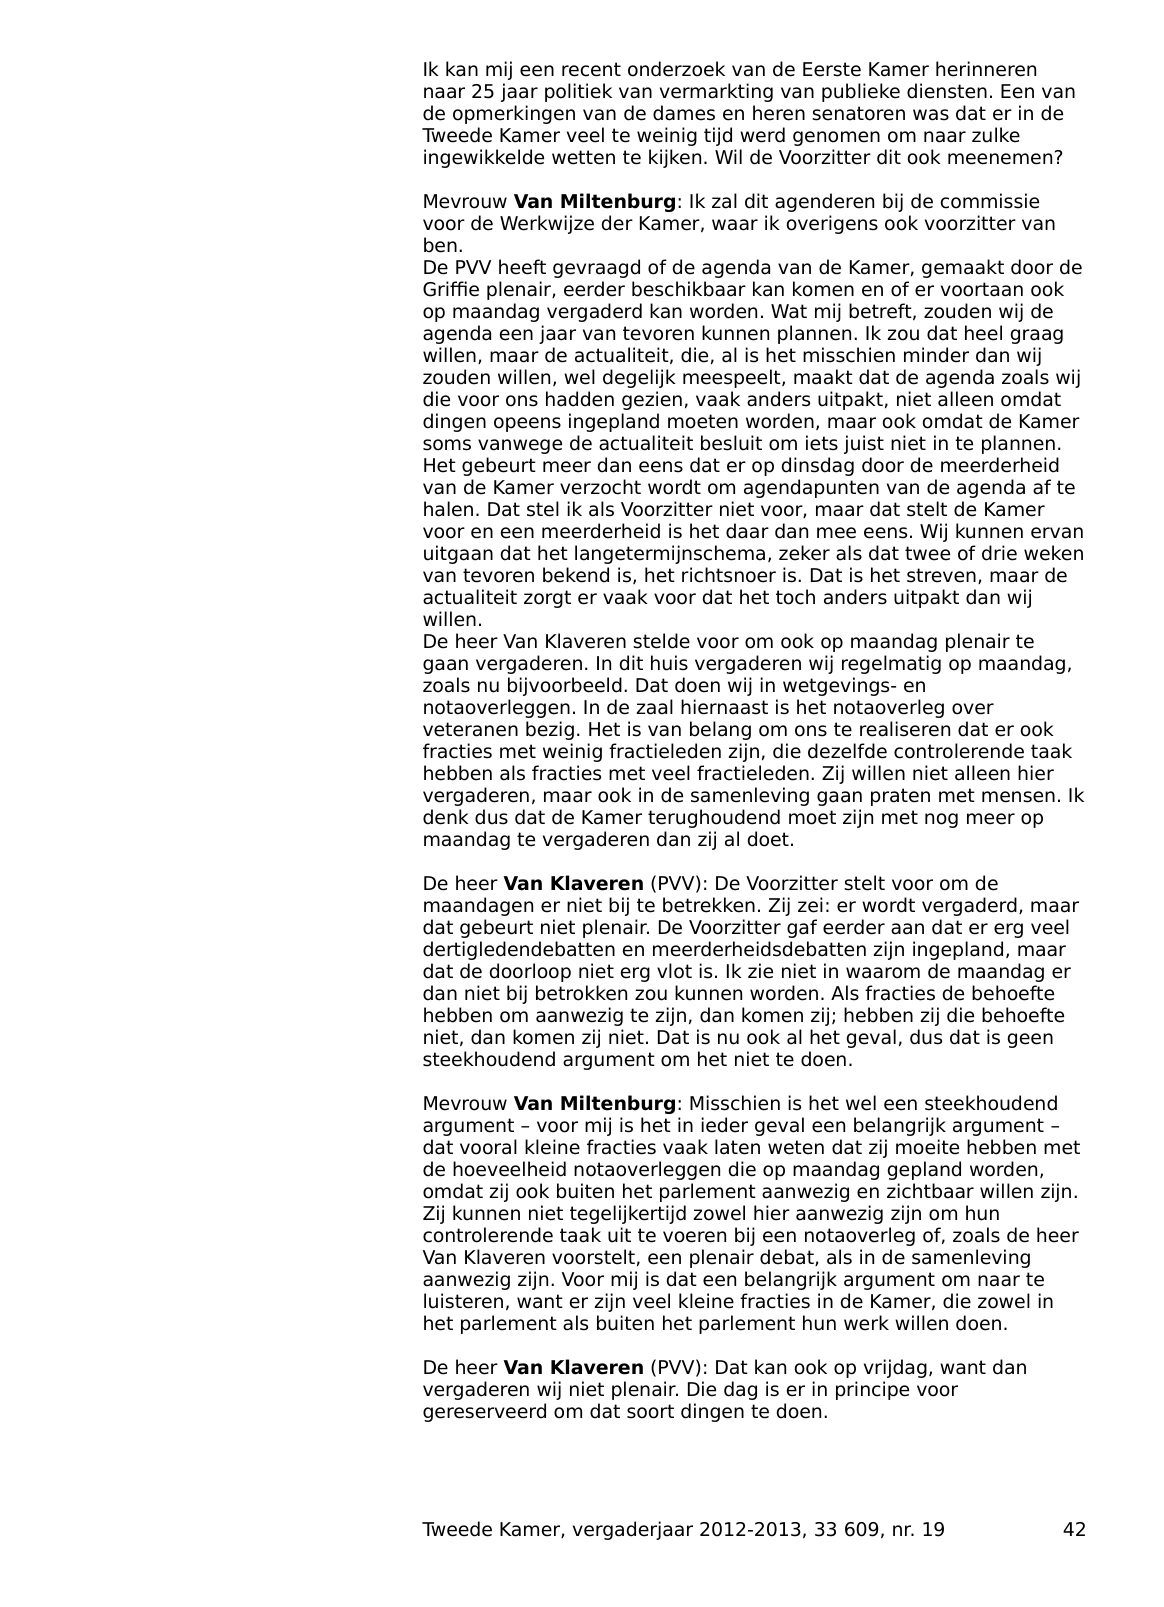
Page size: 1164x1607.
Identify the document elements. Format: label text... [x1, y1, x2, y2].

text De heer Van Klaveren (PVV): Dat kan ook op vrijdag, want dan vergaderen wij niet plenair. Die dag is er in principe voor gereserveerd om dat soort dingen te doen. [422, 1357, 1087, 1423]
text Ik kan mij een recent onderzoek van de Eerste Kamer herinneren naar 25 jaar politiek van vermarkting van publieke diensten. Een van de opmerkingen van de dames en heren senatoren was dat er in de Tweede Kamer veel te weinig tijd werd genomen om naar zulke ingewikkelde wetten te kijken. Wil de Voorzitter dit ook meenemen? [422, 59, 1087, 169]
text De PVV heeft gevraagd of de agenda van de Kamer, gemaakt door de Griffie plenair, eerder beschikbaar kan komen en of er voortaan ook op maandag vergaderd kan worden. Wat mij betreft, zouden wij de agenda een jaar van tevoren kunnen plannen. Ik zou dat heel graag willen, maar de actualiteit, die, al is het misschien minder dan wij zouden willen, wel degelijk meespeelt, maakt dat de agenda zoals wij die voor ons hadden gezien, vaak anders uitpakt, niet alleen omdat dingen opeens ingepland moeten worden, maar ook omdat de Kamer soms vanwege de actualiteit besluit om iets juist niet in te plannen. Het gebeurt meer dan eens dat er op dinsdag door de meerderheid van de Kamer verzocht wordt om agendapunten van de agenda af te halen. Dat stel ik als Voorzitter niet voor, maar dat stelt de Kamer voor en een meerderheid is het daar dan mee eens. Wij kunnen ervan uitgaan dat het langetermijnschema, zeker als dat twee of drie weken van tevoren bekend is, het richtsnoer is. Dat is het streven, maar de actualiteit zorgt er vaak voor dat het toch anders uitpakt dan wij willen. [422, 257, 1087, 631]
text Mevrouw Van Miltenburg: Ik zal dit agenderen bij de commissie voor de Werkwijze der Kamer, waar ik overigens ook voorzitter van ben. [422, 191, 1087, 257]
text Mevrouw Van Miltenburg: Misschien is het wel een steekhoudend argument – voor mij is het in ieder geval een belangrijk argument – dat vooral kleine fracties vaak laten weten dat zij moeite hebben met de hoeveelheid notaoverleggen die op maandag gepland worden, omdat zij ook buiten het parlement aanwezig en zichtbaar willen zijn. Zij kunnen niet tegelijkertijd zowel hier aanwezig zijn om hun controlerende taak uit te voeren bij een notaoverleg of, zoals de heer Van Klaveren voorstelt, een plenair debat, als in de samenleving aanwezig zijn. Voor mij is dat een belangrijk argument om naar te luisteren, want er zijn veel kleine fracties in de Kamer, die zowel in het parlement als buiten het parlement hun werk willen doen. [422, 1093, 1087, 1334]
text De heer Van Klaveren (PVV): De Voorzitter stelt voor om de maandagen er niet bij te betrekken. Zij zei: er wordt vergaderd, maar dat gebeurt niet plenair. De Voorzitter gaf eerder aan dat er erg veel dertigledendebatten en meerderheidsdebatten zijn ingepland, maar dat de doorloop niet erg vlot is. Ik zie niet in waarom de maandag er dan niet bij betrokken zou kunnen worden. Als fracties de behoefte hebben om aanwezig te zijn, dan komen zij; hebben zij die behoefte niet, dan komen zij niet. Dat is nu ook al het geval, dus dat is geen steekhoudend argument om het niet te doen. [422, 873, 1087, 1071]
text De heer Van Klaveren stelde voor om ook op maandag plenair te gaan vergaderen. In dit huis vergaderen wij regelmatig op maandag, zoals nu bijvoorbeeld. Dat doen wij in wetgevings- en notaoverleggen. In de zaal hiernaast is het notaoverleg over veteranen bezig. Het is van belang om ons te realiseren dat er ook fracties met weinig fractieleden zijn, die dezelfde controlerende taak hebben als fracties met veel fractieleden. Zij willen niet alleen hier vergaderen, maar ook in de samenleving gaan praten met mensen. Ik denk dus dat de Kamer terughoudend moet zijn met nog meer op maandag te vergaderen dan zij al doet. [422, 631, 1087, 851]
